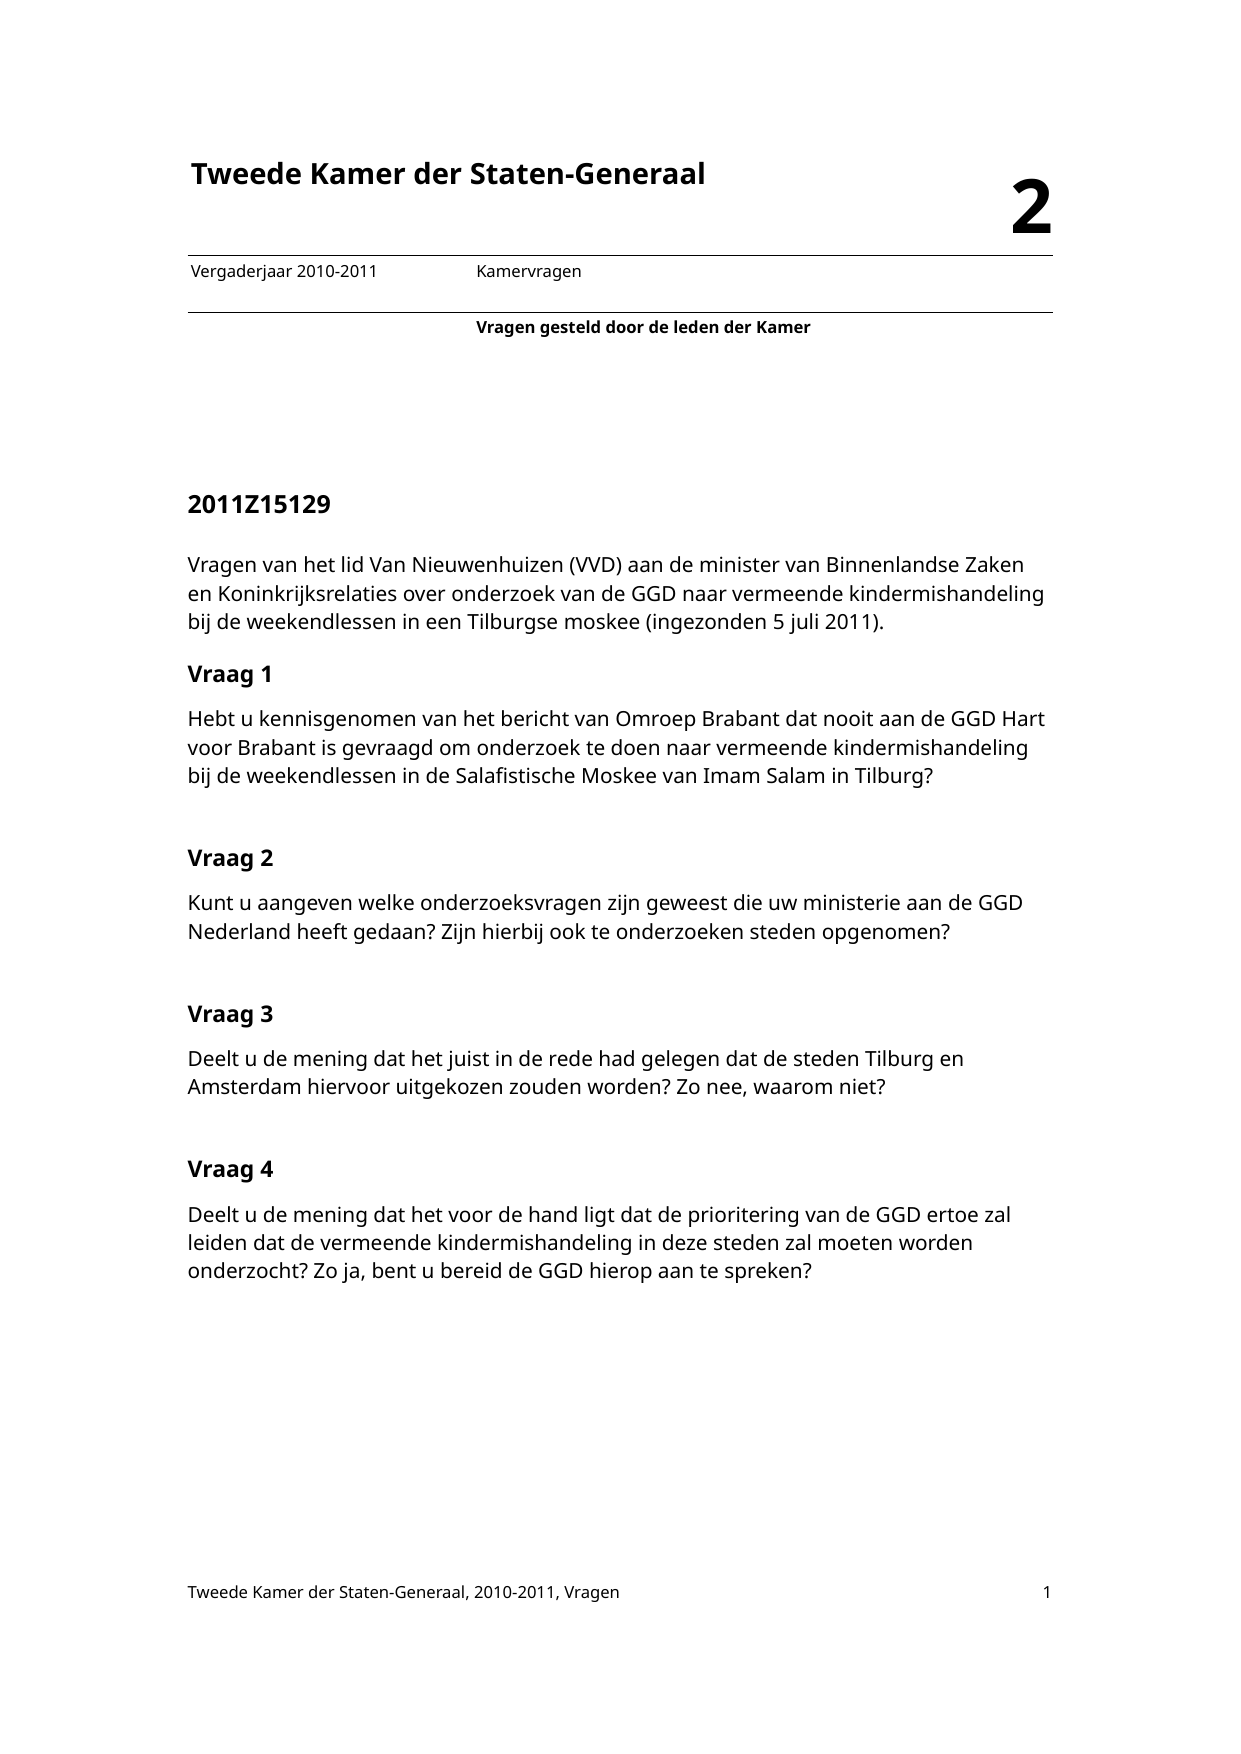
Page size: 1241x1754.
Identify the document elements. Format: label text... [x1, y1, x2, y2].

text Hebt u kennisgenomen van het bericht van Omroep Brabant dat nooit aan de GGD Hart voor Brabant is gevraagd om onderzoek te doen naar vermeende kindermishandeling bij de weekendlessen in de Salafistische Moskee van Imam Salam in Tilburg? [187, 704, 1053, 790]
text Deelt u de mening dat het juist in de rede had gelegen dat de steden Tilburg en Amsterdam hiervoor uitgekozen zouden worden? Zo nee, waarom niet? [187, 1044, 1053, 1101]
table_cell Kamervragen [473, 256, 1053, 312]
subtitle Vraag 1 [187, 658, 1053, 689]
text Kunt u aangeven welke onderzoeksvragen zijn geweest die uw ministerie aan de GGD Nederland heeft gedaan? Zijn hierbij ook te onderzoeken steden opgenomen? [187, 888, 1053, 945]
text Vragen van het lid Van Nieuwenhuizen (VVD) aan de minister van Binnenlandse Zaken en Koninkrijksrelaties over onderzoek van de GGD naar vermeende kindermishandeling bij de weekendlessen in een Tilburgse moskee (ingezonden 5 juli 2011). [187, 550, 1053, 636]
table_cell [188, 313, 473, 339]
table_header Tweede Kamer der Staten-Generaal [188, 150, 879, 255]
table_header 2 [880, 150, 1053, 255]
table_cell Vragen gesteld door de leden der Kamer [473, 313, 1053, 339]
table_cell Vergaderjaar 2010-2011 [188, 256, 473, 312]
subtitle Vraag 2 [187, 842, 1053, 873]
subtitle Vraag 4 [187, 1153, 1053, 1185]
text 2011Z15129 [187, 487, 1053, 521]
text Deelt u de mening dat het voor de hand ligt dat de prioritering van de GGD ertoe zal leiden dat de vermeende kindermishandeling in deze steden zal moeten worden onderzocht? Zo ja, bent u bereid de GGD hierop aan te spreken? [187, 1200, 1053, 1285]
subtitle Vraag 3 [187, 998, 1053, 1029]
